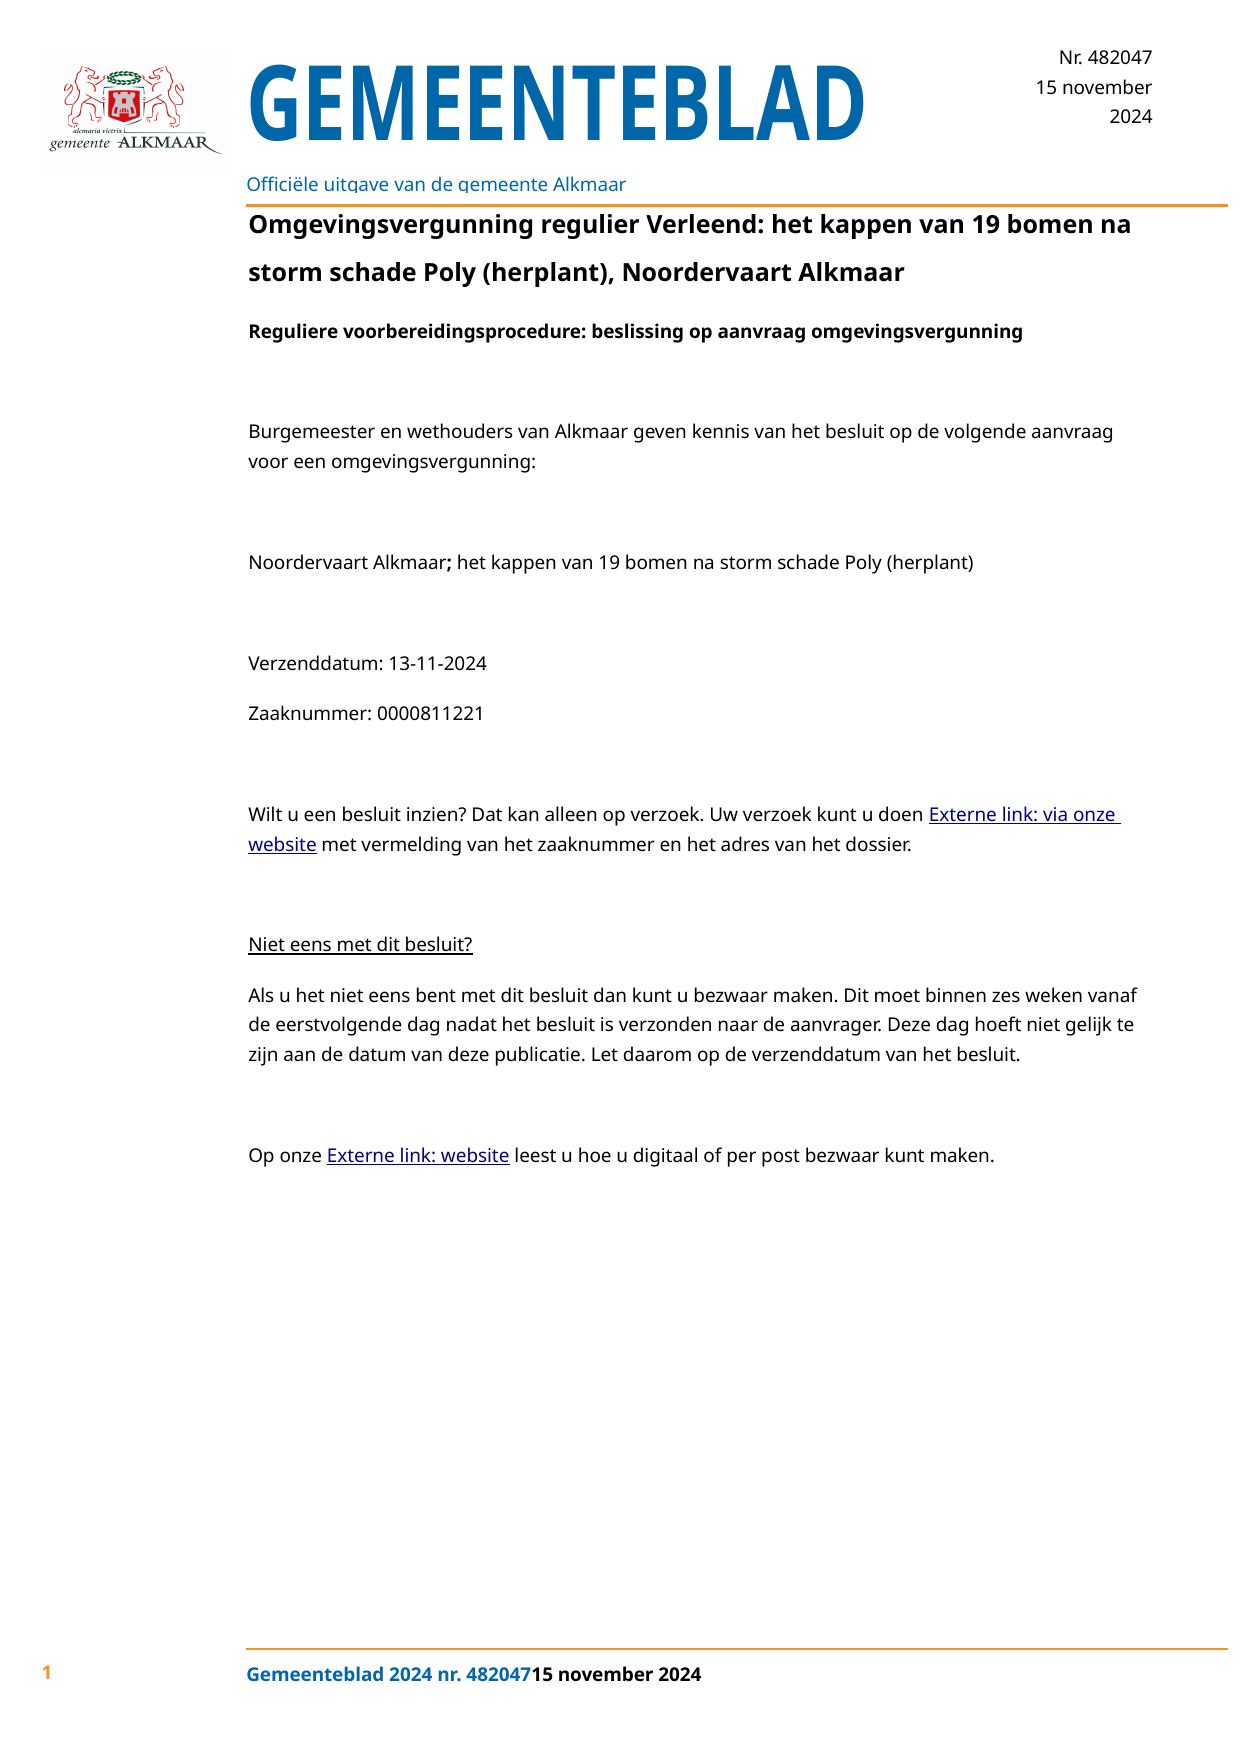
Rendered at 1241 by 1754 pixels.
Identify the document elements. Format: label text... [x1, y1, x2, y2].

text Reguliere voorbereidingsprocedure: beslissing op aanvraag omgevingsvergunning [248, 318, 1152, 344]
text Als u het niet eens bent met dit besluit dan kunt u bezwaar maken. Dit moet binnen zes weken vanaf de eerstvolgende dag nadat het besluit is verzonden naar de aanvrager. Deze dag hoeft niet gelijk te zijn aan de datum van deze publicatie. Let daarom op de verzenddatum van het besluit. [248, 982, 1152, 1067]
text Op onze Externe link: website leest u hoe u digitaal of per post bezwaar kunt maken. [248, 1142, 1152, 1168]
text Verzenddatum: 13-11-2024 [248, 650, 1152, 676]
text Wilt u een besluit inzien? Dat kan alleen op verzoek. Uw verzoek kunt u doen Externe link: via onze website met vermelding van het zaaknummer en het adres van het dossier. [248, 801, 1152, 857]
text Burgemeester en wethouders van Alkmaar geven kennis van het besluit op de volgende aanvraag voor een omgevingsvergunning: [248, 419, 1152, 474]
picture [41, 47, 231, 172]
text Omgevingsvergunning regulier Verleend: het kappen van 19 bomen na storm schade Poly (herplant), Noordervaart Alkmaar [248, 207, 1152, 288]
text Noordervaart Alkmaar; het kappen van 19 bomen na storm schade Poly (herplant) [248, 549, 1152, 575]
text Zaaknummer: 0000811221 [248, 700, 1152, 726]
text Niet eens met dit besluit? [248, 932, 1152, 957]
